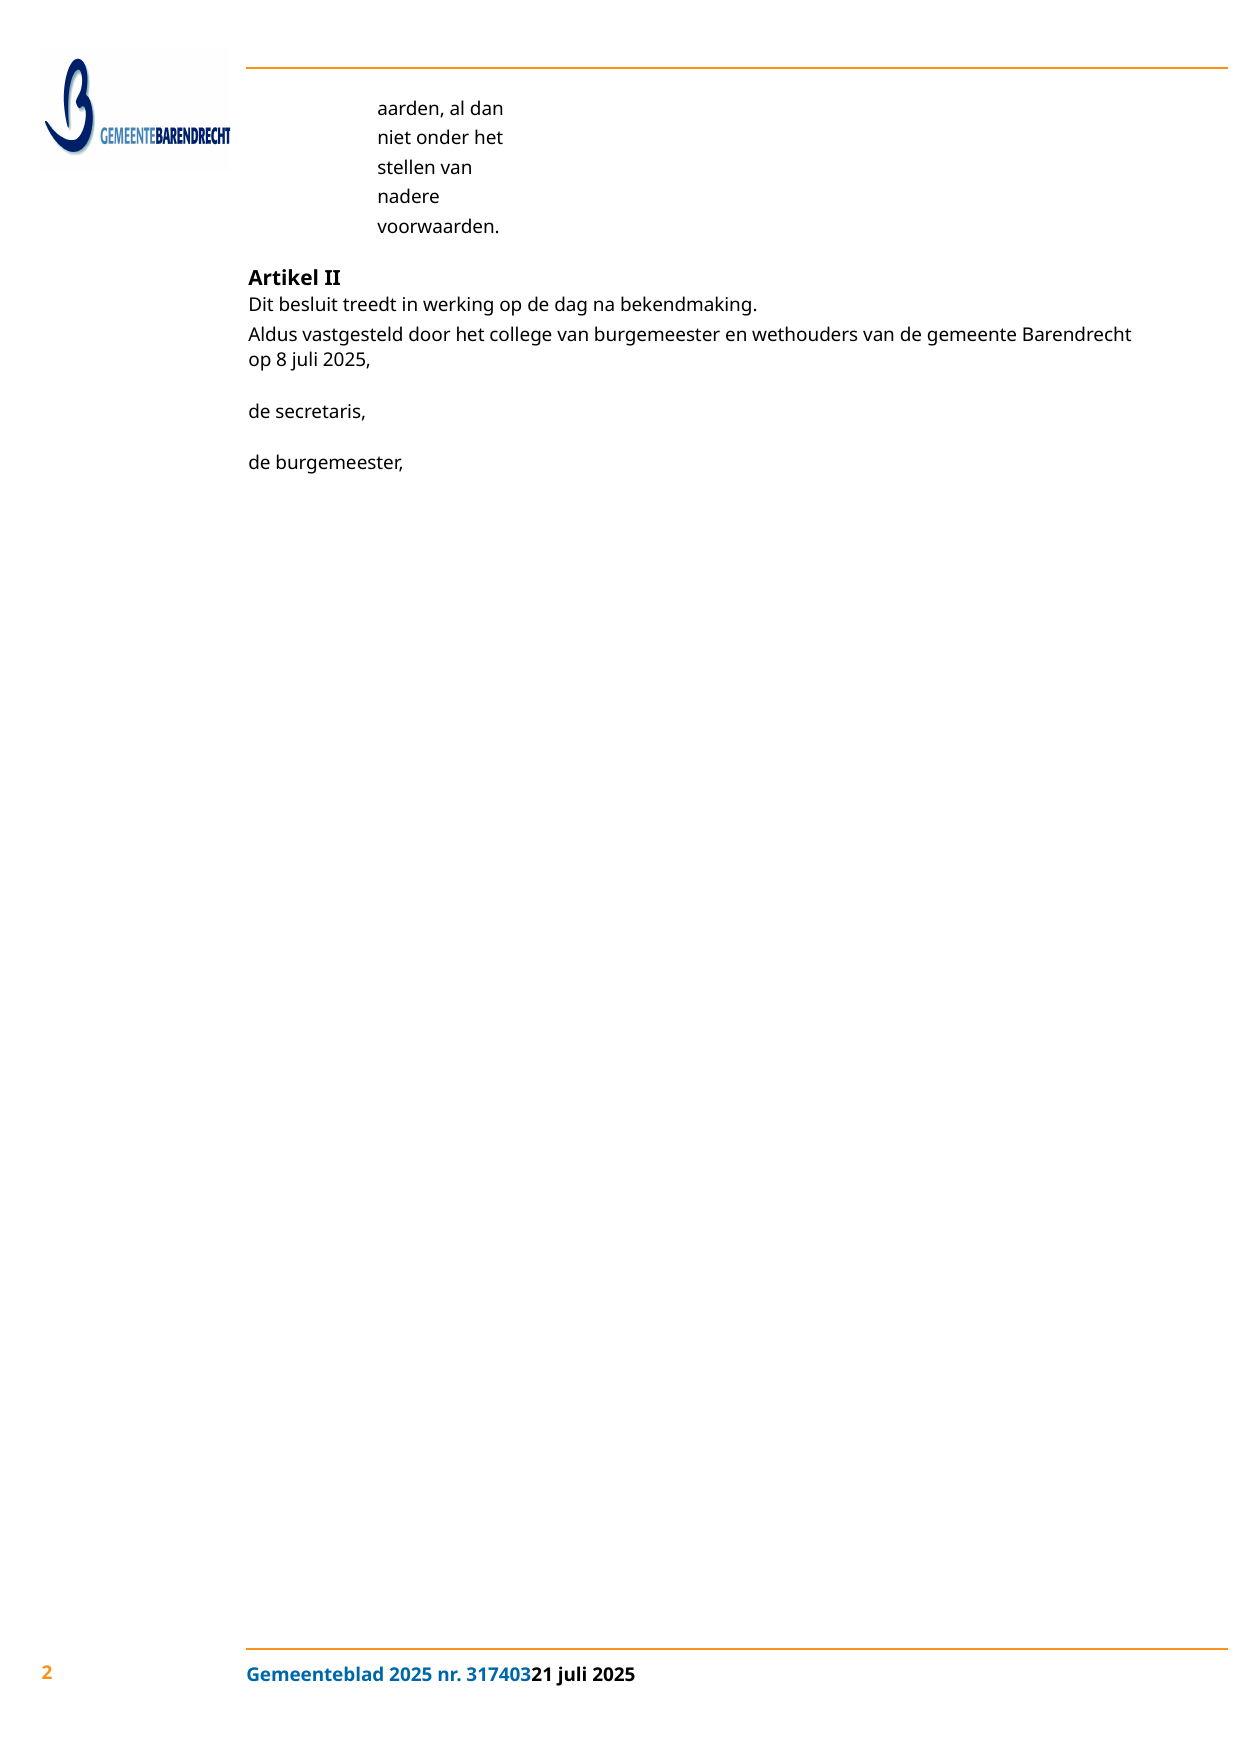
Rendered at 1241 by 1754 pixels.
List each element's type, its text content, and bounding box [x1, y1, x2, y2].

table_cell [1023, 95, 1152, 239]
picture [41, 47, 231, 172]
table_cell aarden, al dan niet onder het stellen van nadere voorwaarden. [377, 95, 506, 239]
text de burgemeester, [248, 449, 1152, 475]
table_cell [635, 95, 764, 239]
table_cell [764, 95, 893, 239]
table_cell [506, 95, 635, 239]
text Aldus vastgesteld door het college van burgemeester en wethouders van de gemeente Barendrecht op 8 juli 2025, [248, 321, 1152, 372]
text Dit besluit treedt in werking op de dag na bekendmaking. [248, 291, 1152, 317]
table_cell [248, 95, 377, 239]
text Artikel II [248, 263, 1152, 291]
text de secretaris, [248, 398, 1152, 424]
table_cell [894, 95, 1022, 239]
